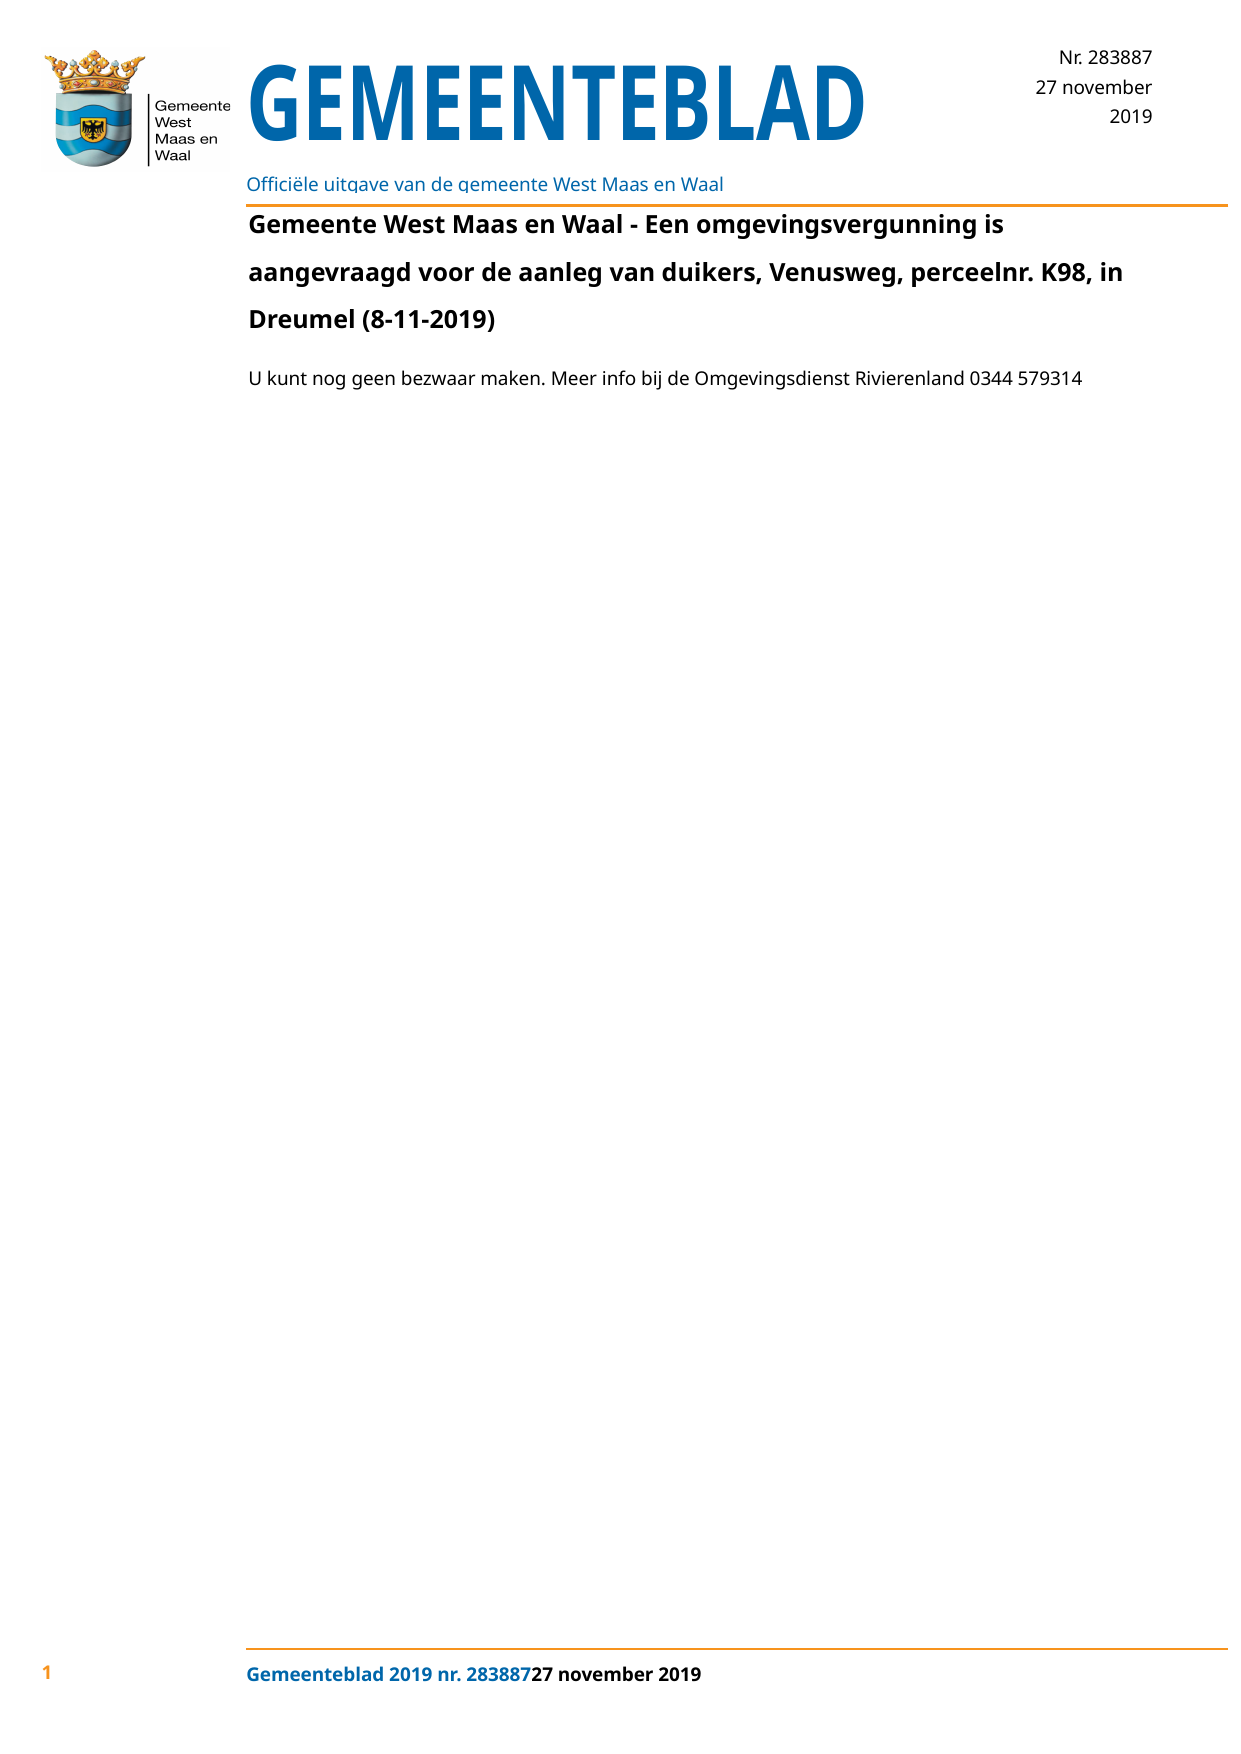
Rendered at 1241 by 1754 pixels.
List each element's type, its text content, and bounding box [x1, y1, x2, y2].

picture [41, 47, 231, 172]
text U kunt nog geen bezwaar maken. Meer info bij de Omgevingsdienst Rivierenland 0344 579314 [248, 366, 1152, 391]
text Gemeente West Maas en Waal - Een omgevingsvergunning is aangevraagd voor de aanleg van duikers, Venusweg, perceelnr. K98, in Dreumel (8-11-2019) [248, 207, 1152, 336]
